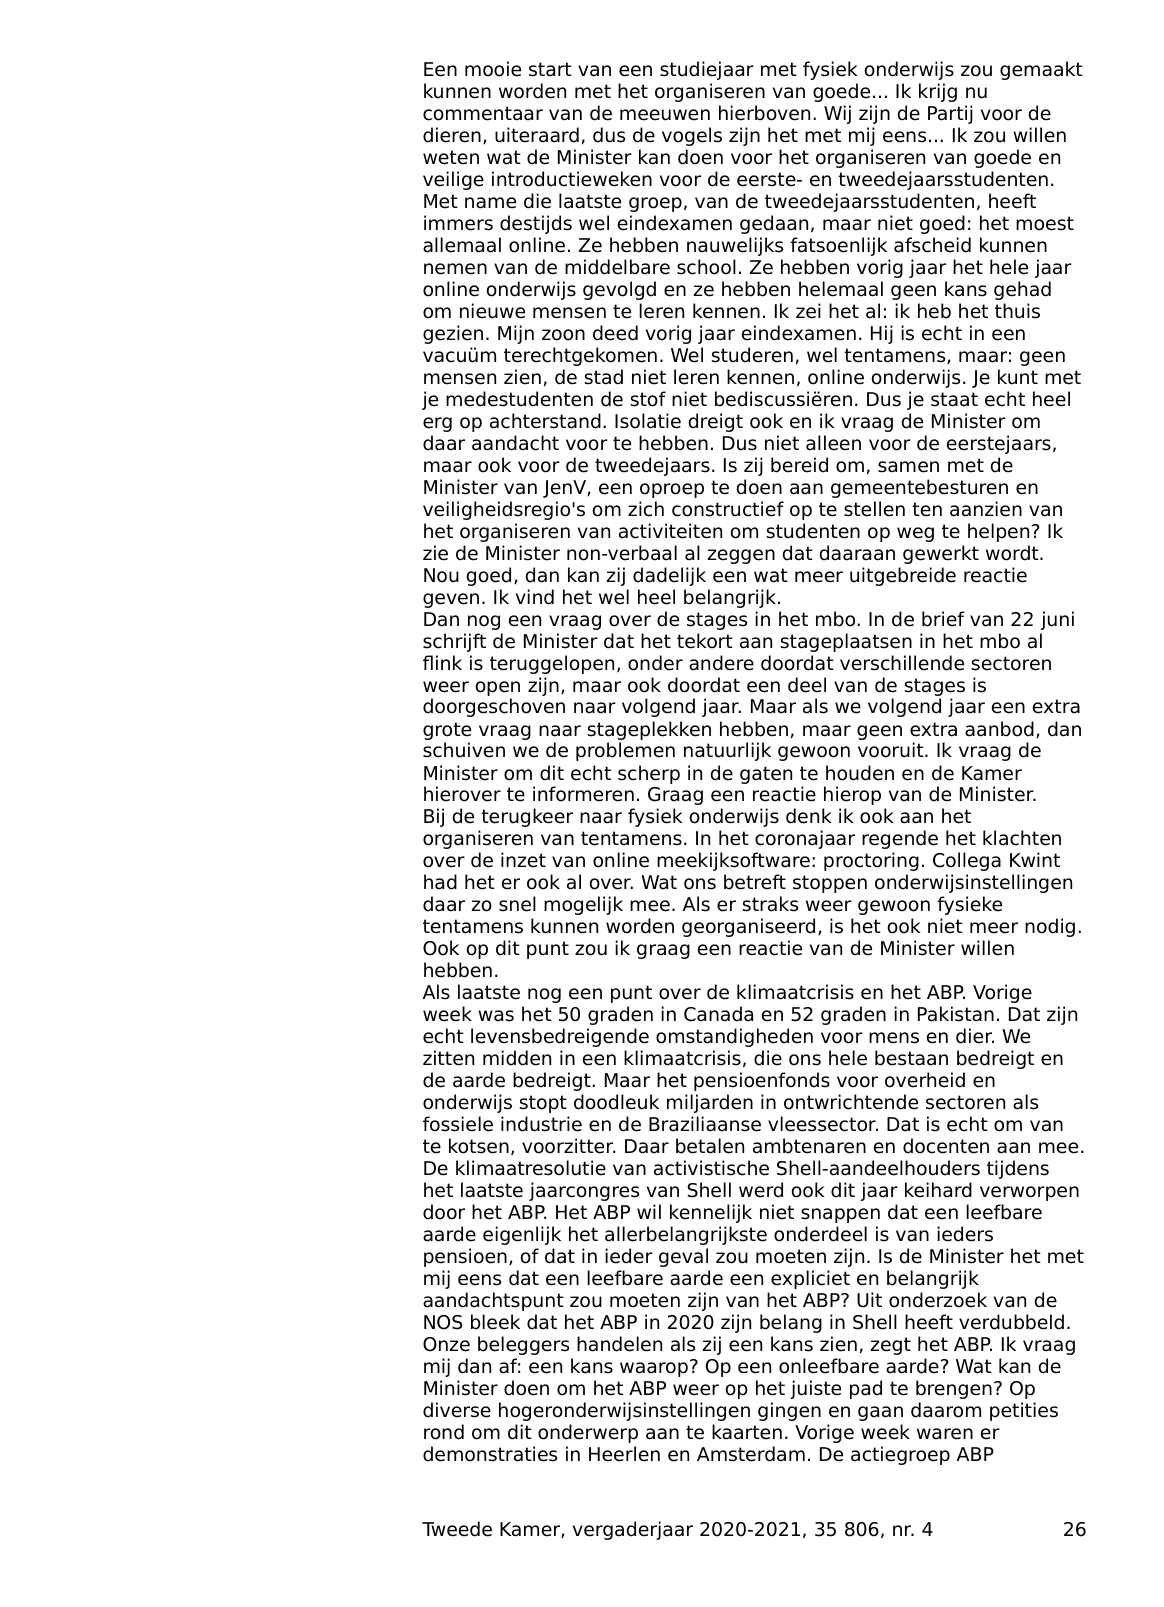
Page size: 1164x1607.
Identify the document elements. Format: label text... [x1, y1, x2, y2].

text Dan nog een vraag over de stages in het mbo. In de brief van 22 juni schrijft de Minister dat het tekort aan stageplaatsen in het mbo al flink is teruggelopen, onder andere doordat verschillende sectoren weer open zijn, maar ook doordat een deel van de stages is doorgeschoven naar volgend jaar. Maar als we volgend jaar een extra grote vraag naar stageplekken hebben, maar geen extra aanbod, dan schuiven we de problemen natuurlijk gewoon vooruit. Ik vraag de Minister om dit echt scherp in de gaten te houden en de Kamer hierover te informeren. Graag een reactie hierop van de Minister. [422, 608, 1087, 806]
text Bij de terugkeer naar fysiek onderwijs denk ik ook aan het organiseren van tentamens. In het coronajaar regende het klachten over de inzet van online meekijksoftware: proctoring. Collega Kwint had het er ook al over. Wat ons betreft stoppen onderwijsinstellingen daar zo snel mogelijk mee. Als er straks weer gewoon fysieke tentamens kunnen worden georganiseerd, is het ook niet meer nodig. Ook op dit punt zou ik graag een reactie van de Minister willen hebben. [422, 806, 1087, 982]
text Als laatste nog een punt over de klimaatcrisis en het ABP. Vorige week was het 50 graden in Canada en 52 graden in Pakistan. Dat zijn echt levensbedreigende omstandigheden voor mens en dier. We zitten midden in een klimaatcrisis, die ons hele bestaan bedreigt en de aarde bedreigt. Maar het pensioenfonds voor overheid en onderwijs stopt doodleuk miljarden in ontwrichtende sectoren als fossiele industrie en de Braziliaanse vleessector. Dat is echt om van te kotsen, voorzitter. Daar betalen ambtenaren en docenten aan mee. De klimaatresolutie van activistische Shell-aandeelhouders tijdens het laatste jaarcongres van Shell werd ook dit jaar keihard verworpen door het ABP. Het ABP wil kennelijk niet snappen dat een leefbare aarde eigenlijk het allerbelangrijkste onderdeel is van ieders pensioen, of dat in ieder geval zou moeten zijn. Is de Minister het met mij eens dat een leefbare aarde een expliciet en belangrijk aandachtspunt zou moeten zijn van het ABP? Uit onderzoek van de NOS bleek dat het ABP in 2020 zijn belang in Shell heeft verdubbeld. Onze beleggers handelen als zij een kans zien, zegt het ABP. Ik vraag mij dan af: een kans waarop? Op een onleefbare aarde? Wat kan de Minister doen om het ABP weer op het juiste pad te brengen? Op diverse hogeronderwijsinstellingen gingen en gaan daarom petities rond om dit onderwerp aan te kaarten. Vorige week waren er demonstraties in Heerlen en Amsterdam. De actiegroep ABP [422, 982, 1087, 1466]
text Een mooie start van een studiejaar met fysiek onderwijs zou gemaakt kunnen worden met het organiseren van goede... Ik krijg nu commentaar van de meeuwen hierboven. Wij zijn de Partij voor de dieren, uiteraard, dus de vogels zijn het met mij eens... Ik zou willen weten wat de Minister kan doen voor het organiseren van goede en veilige introductieweken voor de eerste- en tweedejaarsstudenten. Met name die laatste groep, van de tweedejaarsstudenten, heeft immers destijds wel eindexamen gedaan, maar niet goed: het moest allemaal online. Ze hebben nauwelijks fatsoenlijk afscheid kunnen nemen van de middelbare school. Ze hebben vorig jaar het hele jaar online onderwijs gevolgd en ze hebben helemaal geen kans gehad om nieuwe mensen te leren kennen. Ik zei het al: ik heb het thuis gezien. Mijn zoon deed vorig jaar eindexamen. Hij is echt in een vacuüm terechtgekomen. Wel studeren, wel tentamens, maar: geen mensen zien, de stad niet leren kennen, online onderwijs. Je kunt met je medestudenten de stof niet bediscussiëren. Dus je staat echt heel erg op achterstand. Isolatie dreigt ook en ik vraag de Minister om daar aandacht voor te hebben. Dus niet alleen voor de eerstejaars, maar ook voor de tweedejaars. Is zij bereid om, samen met de Minister van JenV, een oproep te doen aan gemeentebesturen en veiligheidsregio's om zich constructief op te stellen ten aanzien van het organiseren van activiteiten om studenten op weg te helpen? Ik zie de Minister non-verbaal al zeggen dat daaraan gewerkt wordt. Nou goed, dan kan zij dadelijk een wat meer uitgebreide reactie geven. Ik vind het wel heel belangrijk. [422, 59, 1087, 608]
